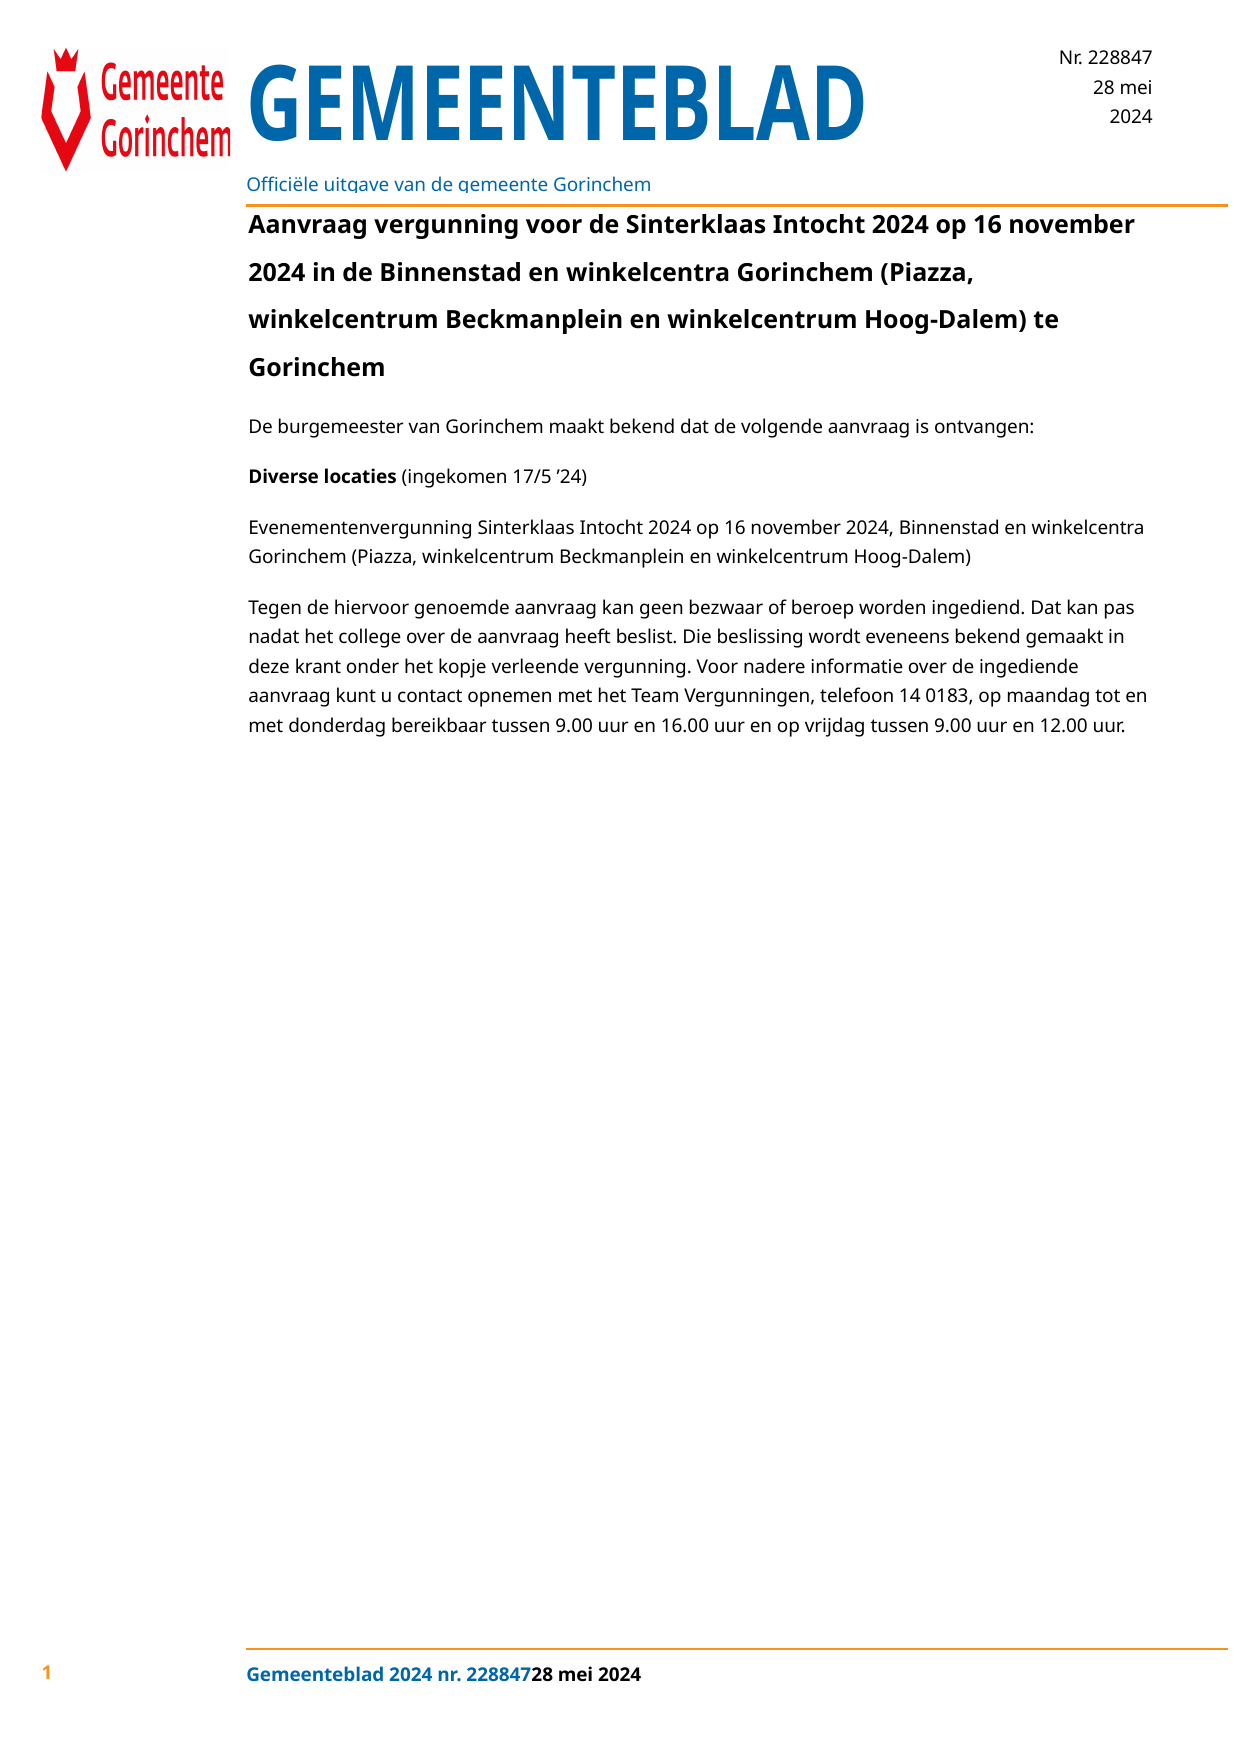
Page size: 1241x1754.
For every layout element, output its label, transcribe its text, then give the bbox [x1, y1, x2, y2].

text De burgemeester van Gorinchem maakt bekend dat de volgende aanvraag is ontvangen: [248, 413, 1152, 439]
text Evenementenvergunning Sinterklaas Intocht 2024 op 16 november 2024, Binnenstad en winkelcentra Gorinchem (Piazza, winkelcentrum Beckmanplein en winkelcentrum Hoog-Dalem) [248, 514, 1152, 569]
text Aanvraag vergunning voor de Sinterklaas Intocht 2024 op 16 november 2024 in de Binnenstad en winkelcentra Gorinchem (Piazza, winkelcentrum Beckmanplein en winkelcentrum Hoog-Dalem) te Gorinchem [248, 207, 1152, 384]
picture [41, 47, 231, 172]
text Tegen de hiervoor genoemde aanvraag kan geen bezwaar of beroep worden ingediend. Dat kan pas nadat het college over de aanvraag heeft beslist. Die beslissing wordt eveneens bekend gemaakt in deze krant onder het kopje verleende vergunning. Voor nadere informatie over de ingediende aanvraag kunt u contact opnemen met het Team Vergunningen, telefoon 14 0183, op maandag tot en met donderdag bereikbaar tussen 9.00 uur en 16.00 uur en op vrijdag tussen 9.00 uur en 12.00 uur. [248, 594, 1152, 738]
text Diverse locaties (ingekomen 17/5 ’24) [248, 463, 1152, 489]
